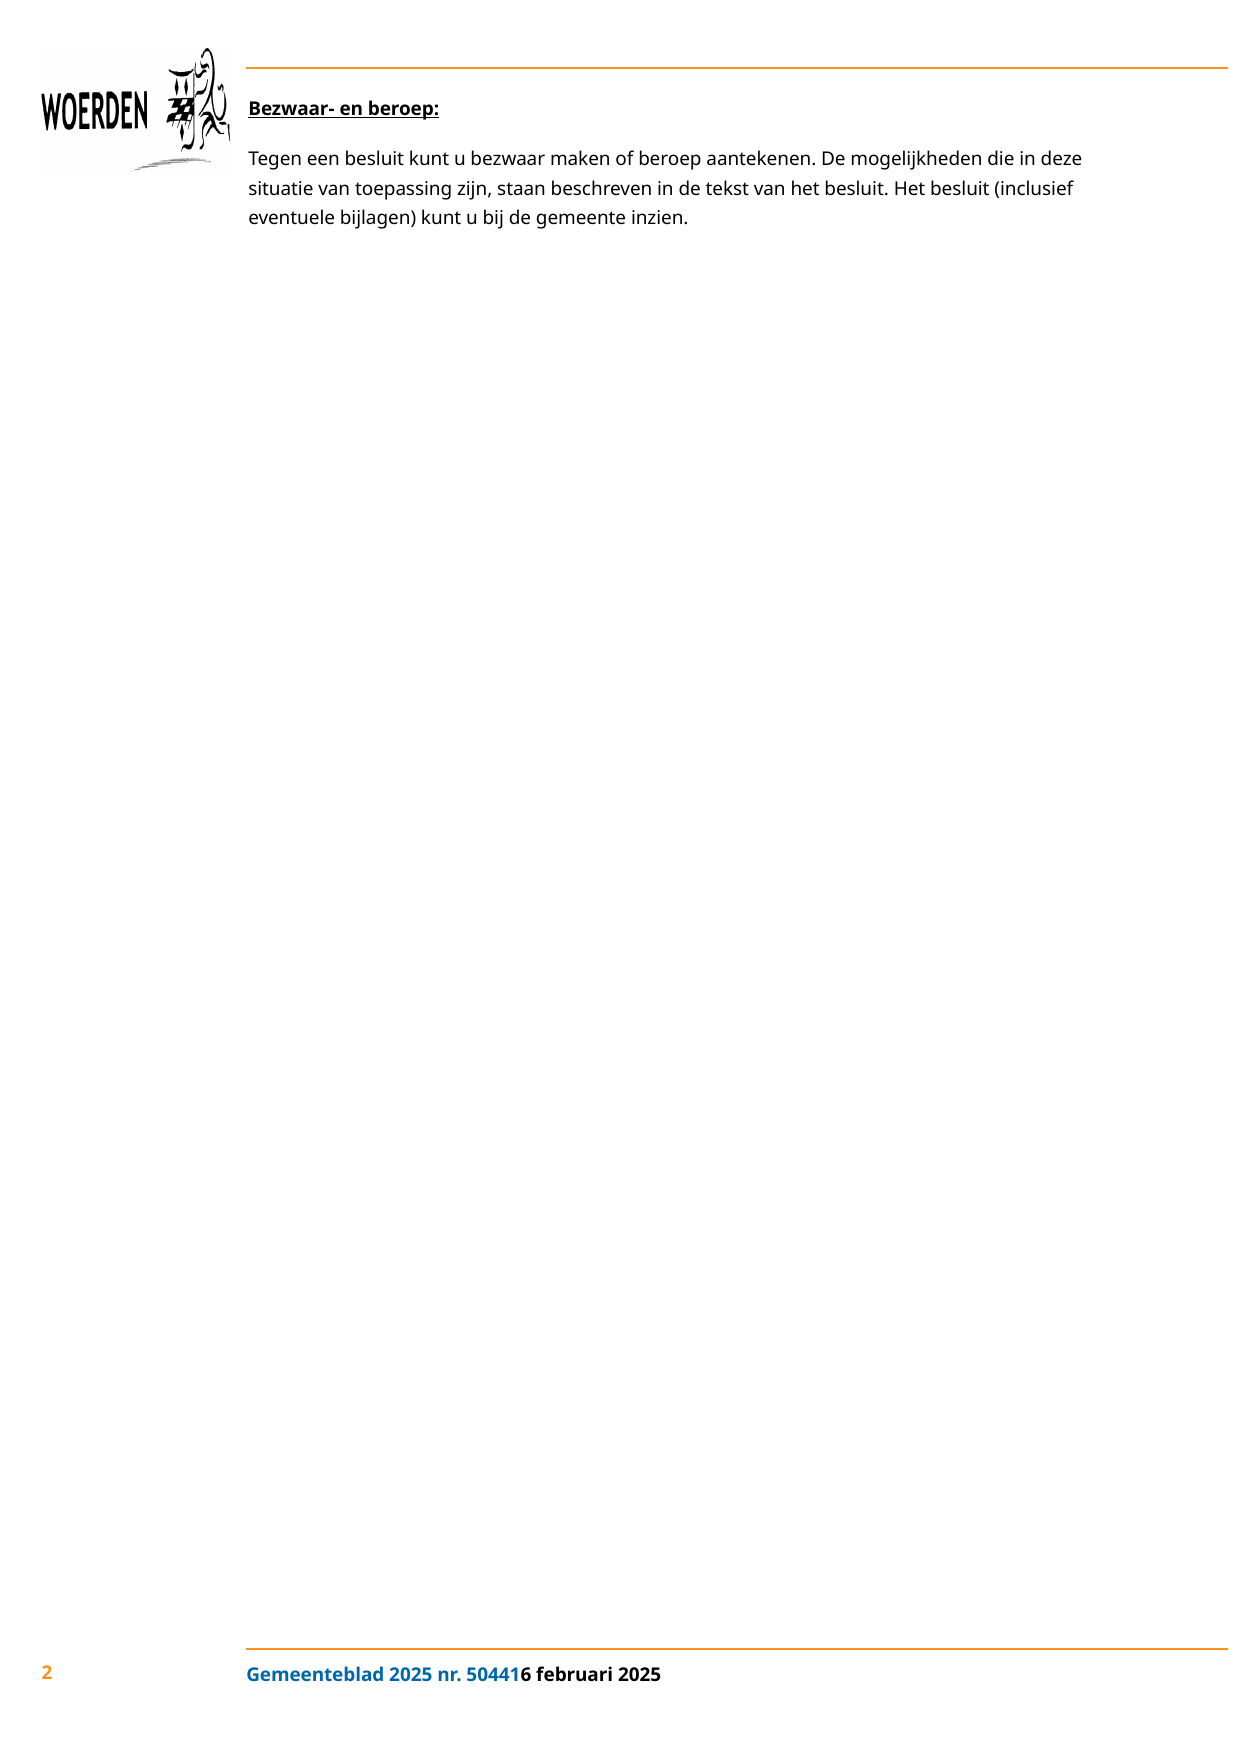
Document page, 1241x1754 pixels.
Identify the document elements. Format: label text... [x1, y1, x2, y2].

text Bezwaar- en beroep: [248, 95, 1152, 121]
picture [41, 47, 231, 172]
text Tegen een besluit kunt u bezwaar maken of beroep aantekenen. De mogelijkheden die in deze situatie van toepassing zijn, staan beschreven in de tekst van het besluit. Het besluit (inclusief eventuele bijlagen) kunt u bij de gemeente inzien. [248, 145, 1152, 230]
